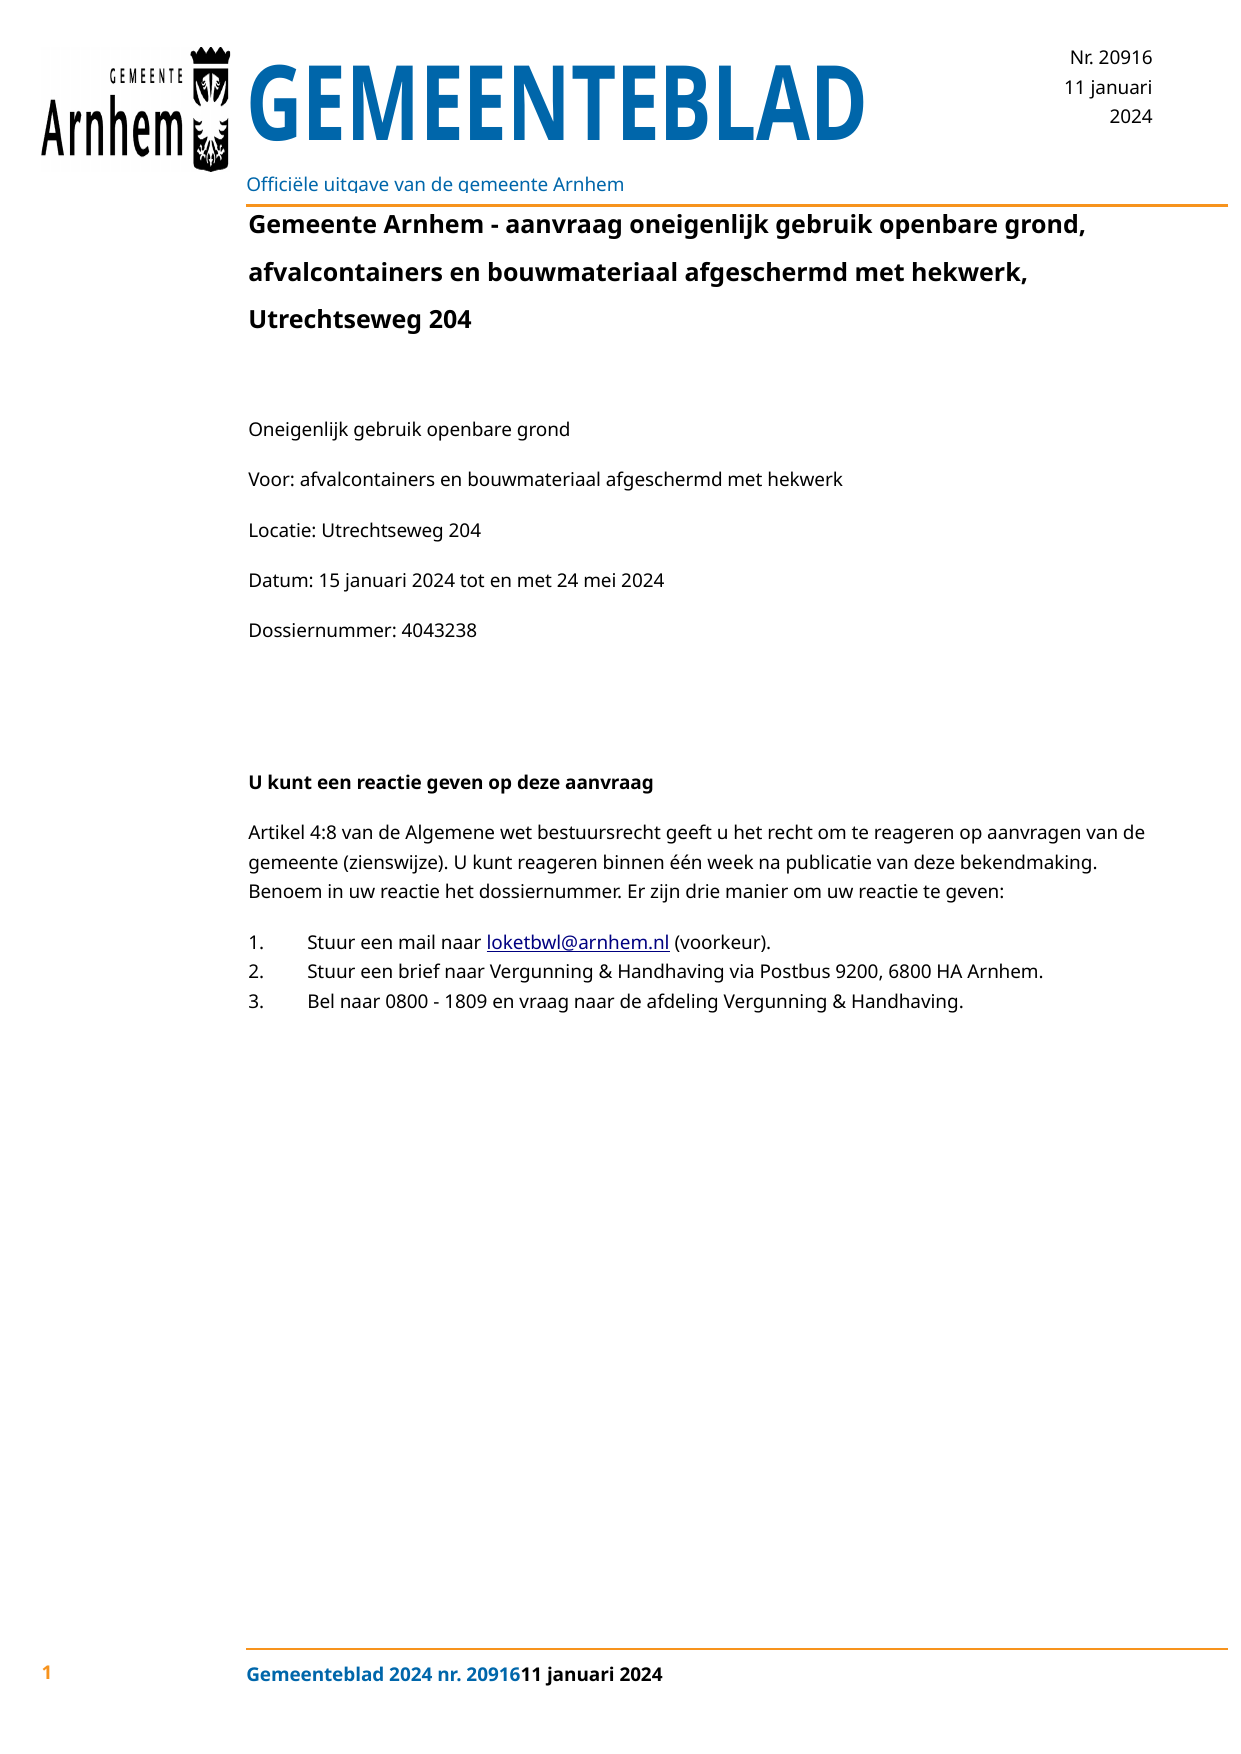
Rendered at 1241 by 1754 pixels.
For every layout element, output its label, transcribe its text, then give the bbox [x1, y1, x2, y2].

list Stuur een brief naar Vergunning & Handhaving via Postbus 9200, 6800 HA Arnhem. [248, 958, 1152, 984]
list Bel naar 0800 - 1809 en vraag naar de afdeling Vergunning & Handhaving. [248, 988, 1152, 1014]
text Dossiernummer: 4043238 [248, 618, 1152, 643]
text Artikel 4:8 van de Algemene wet bestuursrecht geeft u het recht om te reageren op aanvragen van de gemeente (zienswijze). U kunt reageren binnen één week na publicatie van deze bekendmaking. Benoem in uw reactie het dossiernummer. Er zijn drie manier om uw reactie te geven: [248, 819, 1152, 904]
text Voor: afvalcontainers en bouwmateriaal afgeschermd met hekwerk [248, 466, 1152, 492]
text Locatie: Utrechtseweg 204 [248, 517, 1152, 542]
text Oneigenlijk gebruik openbare grond [248, 416, 1152, 442]
text Datum: 15 januari 2024 tot en met 24 mei 2024 [248, 567, 1152, 593]
text U kunt een reactie geven op deze aanvraag [248, 769, 1152, 794]
text Gemeente Arnhem - aanvraag oneigenlijk gebruik openbare grond, afvalcontainers en bouwmateriaal afgeschermd met hekwerk, Utrechtseweg 204 [248, 207, 1152, 336]
list Stuur een mail naar loketbwl@arnhem.nl (voorkeur). [248, 929, 1152, 954]
picture [41, 47, 231, 172]
